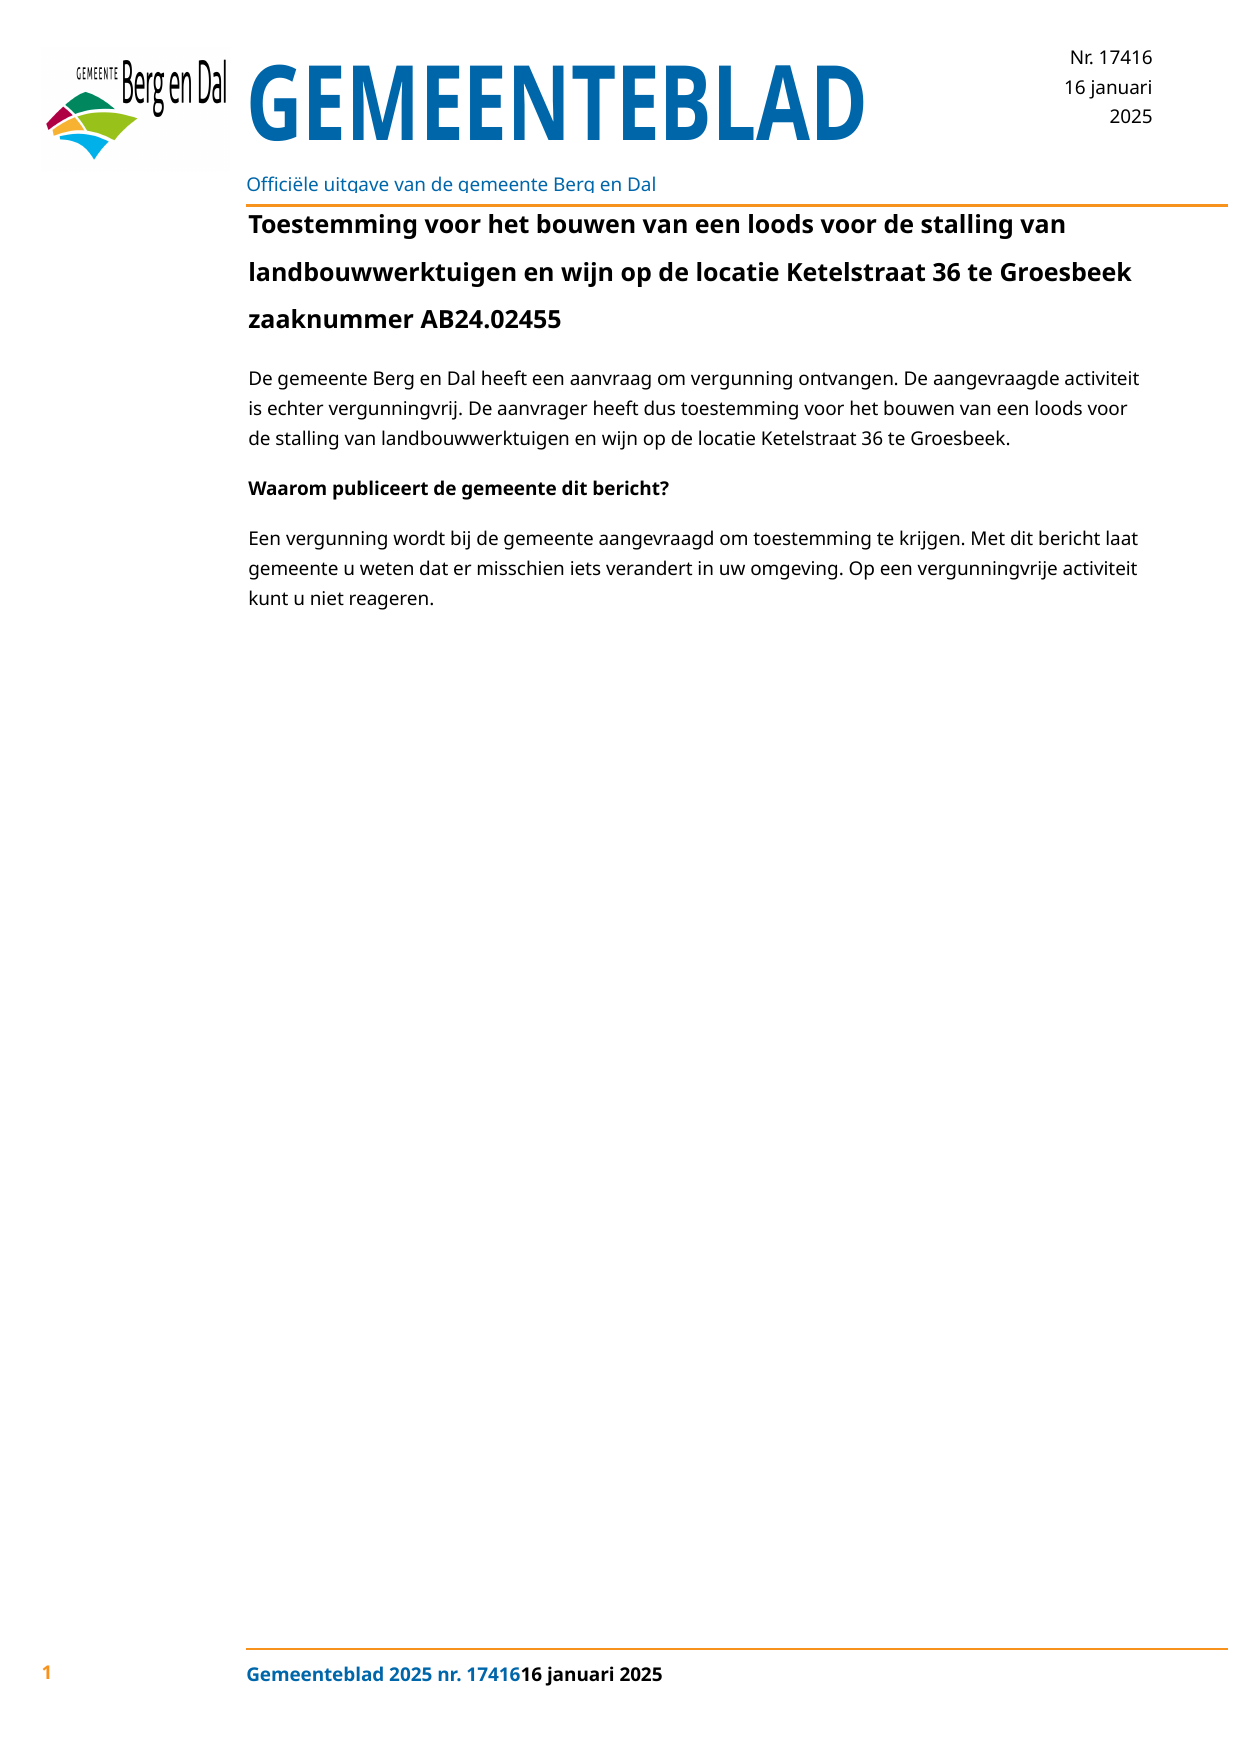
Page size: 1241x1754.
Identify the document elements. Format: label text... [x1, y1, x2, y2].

text Waarom publiceert de gemeente dit bericht? [248, 475, 1152, 501]
text De gemeente Berg en Dal heeft een aanvraag om vergunning ontvangen. De aangevraagde activiteit is echter vergunningvrij. De aanvrager heeft dus toestemming voor het bouwen van een loods voor de stalling van landbouwwerktuigen en wijn op de locatie Ketelstraat 36 te Groesbeek. [248, 366, 1152, 450]
text Toestemming voor het bouwen van een loods voor de stalling van landbouwwerktuigen en wijn op de locatie Ketelstraat 36 te Groesbeek zaaknummer AB24.02455 [248, 207, 1152, 336]
text Een vergunning wordt bij de gemeente aangevraagd om toestemming te krijgen. Met dit bericht laat gemeente u weten dat er misschien iets verandert in uw omgeving. Op een vergunningvrije activiteit kunt u niet reageren. [248, 526, 1152, 610]
picture [41, 47, 231, 172]
